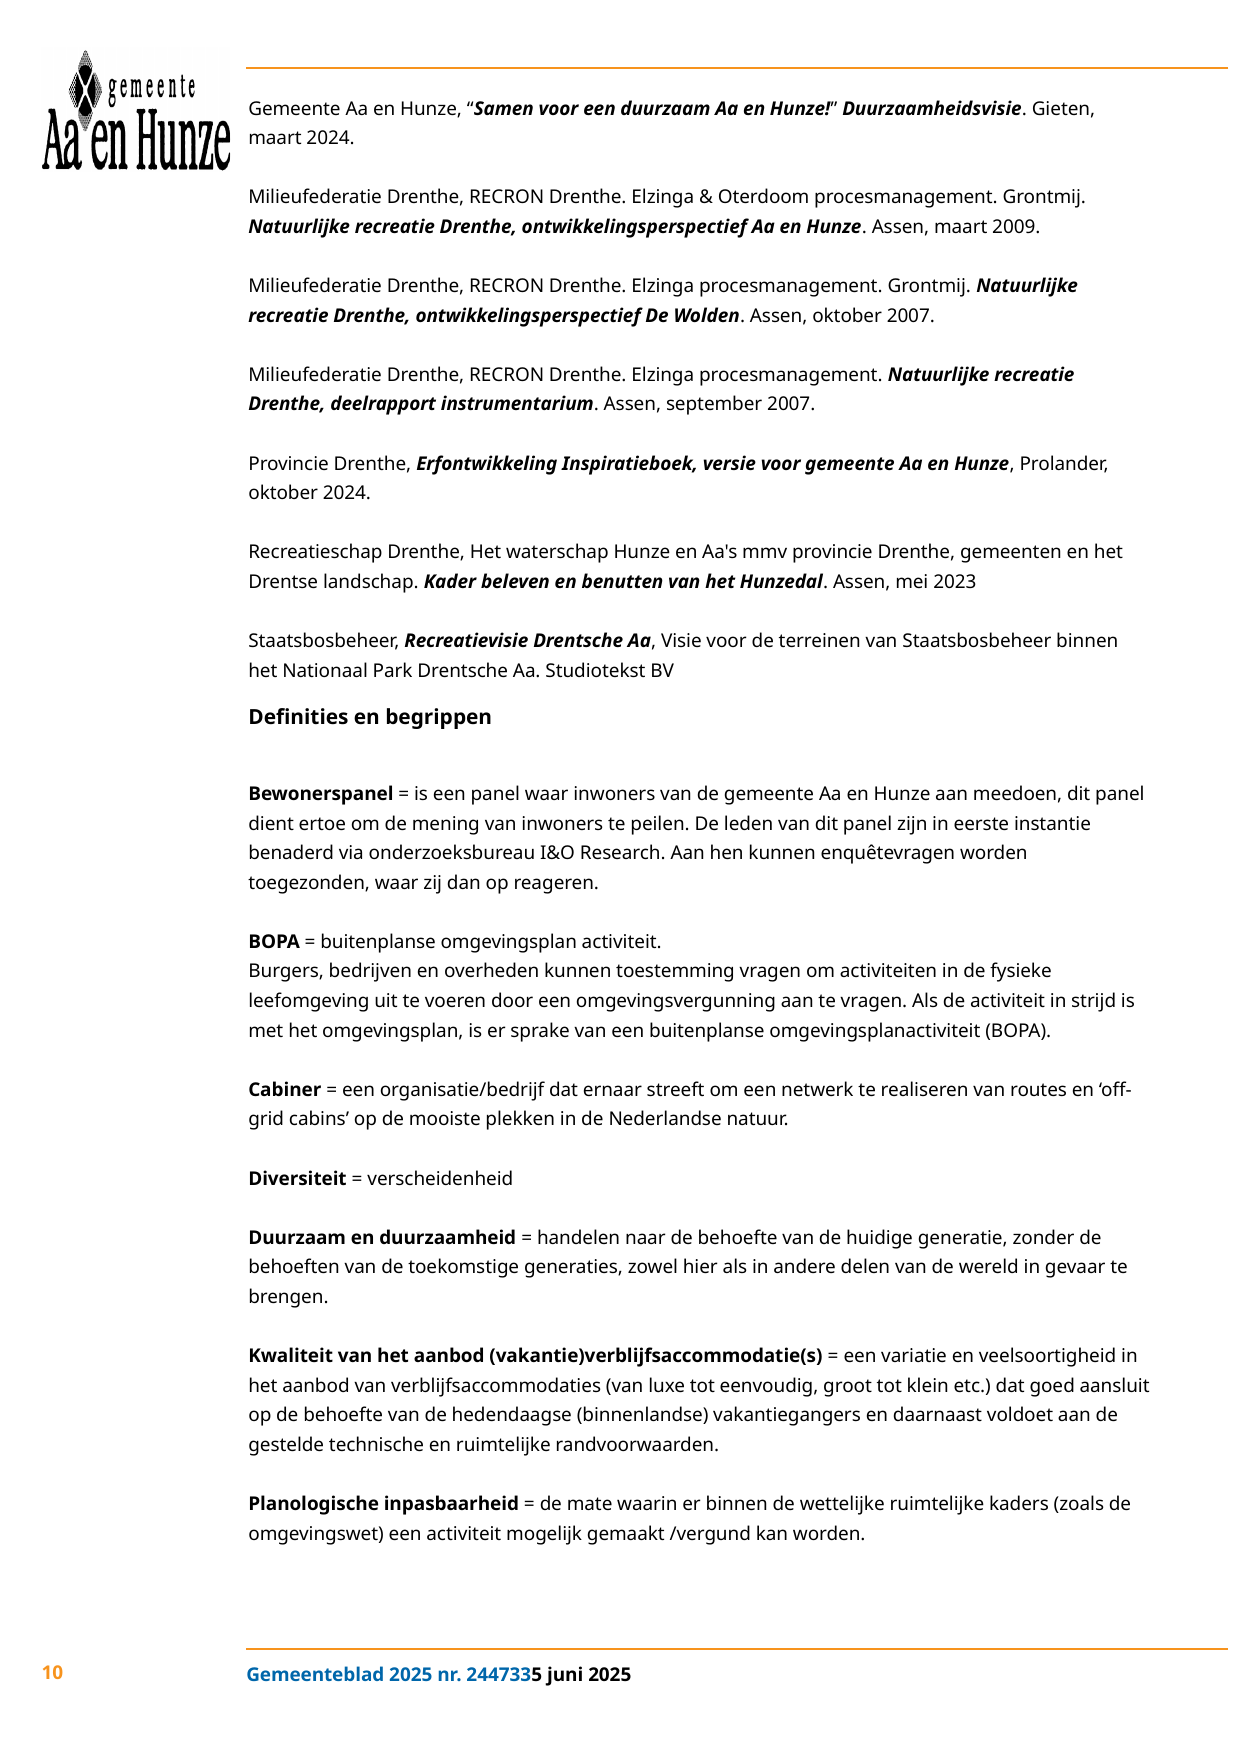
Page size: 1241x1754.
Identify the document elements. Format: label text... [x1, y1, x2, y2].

text BOPA = buitenplanse omgevingsplan activiteit. [248, 928, 1152, 954]
text Duurzaam en duurzaamheid = handelen naar de behoefte van de huidige generatie, zonder de behoeften van de toekomstige generaties, zowel hier als in andere delen van de wereld in gevaar te brengen. [248, 1224, 1152, 1309]
text Diversiteit = verscheidenheid [248, 1165, 1152, 1191]
text Milieufederatie Drenthe, RECRON Drenthe. Elzinga procesmanagement. Grontmij. Natuurlijke recreatie Drenthe, ontwikkelingsperspectief De Wolden. Assen, oktober 2007. [248, 272, 1152, 328]
text Bewonerspanel = is een panel waar inwoners van de gemeente Aa en Hunze aan meedoen, dit panel dient ertoe om de mening van inwoners te peilen. De leden van dit panel zijn in eerste instantie benaderd via onderzoeksbureau I&O Research. Aan hen kunnen enquêtevragen worden toegezonden, waar zij dan op reageren. [248, 780, 1152, 895]
text Definities en begrippen [248, 702, 1152, 731]
text Provincie Drenthe, Erfontwikkeling Inspiratieboek, versie voor gemeente Aa en Hunze, Prolander, oktober 2024. [248, 450, 1152, 505]
text Staatsbosbeheer, Recreatievisie Drentsche Aa, Visie voor de terreinen van Staatsbosbeheer binnen het Nationaal Park Drentsche Aa. Studiotekst BV [248, 627, 1152, 683]
text Kwaliteit van het aanbod (vakantie)verblijfsaccommodatie(s) = een variatie en veelsoortigheid in het aanbod van verblijfsaccommodaties (van luxe tot eenvoudig, groot tot klein etc.) dat goed aansluit op de behoefte van de hedendaagse (binnenlandse) vakantiegangers en daarnaast voldoet aan de gestelde technische en ruimtelijke randvoorwaarden. [248, 1342, 1152, 1457]
text Milieufederatie Drenthe, RECRON Drenthe. Elzinga & Oterdoom procesmanagement. Grontmij. Natuurlijke recreatie Drenthe, ontwikkelingsperspectief Aa en Hunze. Assen, maart 2009. [248, 183, 1152, 239]
text Gemeente Aa en Hunze, “Samen voor een duurzaam Aa en Hunze!” Duurzaamheidsvisie. Gieten, maart 2024. [248, 95, 1152, 150]
text Planologische inpasbaarheid = de mate waarin er binnen de wettelijke ruimtelijke kaders (zoals de omgevingswet) een activiteit mogelijk gemaakt /vergund kan worden. [248, 1490, 1152, 1546]
text Cabiner = een organisatie/bedrijf dat ernaar streeft om een netwerk te realiseren van routes en ‘off-grid cabins’ op de mooiste plekken in de Nederlandse natuur. [248, 1076, 1152, 1131]
text Recreatieschap Drenthe, Het waterschap Hunze en Aa's mmv provincie Drenthe, gemeenten en het Drentse landschap. Kader beleven en benutten van het Hunzedal. Assen, mei 2023 [248, 538, 1152, 594]
text Milieufederatie Drenthe, RECRON Drenthe. Elzinga procesmanagement. Natuurlijke recreatie Drenthe, deelrapport instrumentarium. Assen, september 2007. [248, 361, 1152, 416]
picture [41, 47, 231, 172]
text Burgers, bedrijven en overheden kunnen toestemming vragen om activiteiten in de fysieke leefomgeving uit te voeren door een omgevingsvergunning aan te vragen. Als de activiteit in strijd is met het omgevingsplan, is er sprake van een buitenplanse omgevingsplanactiviteit (BOPA). [248, 958, 1152, 1043]
